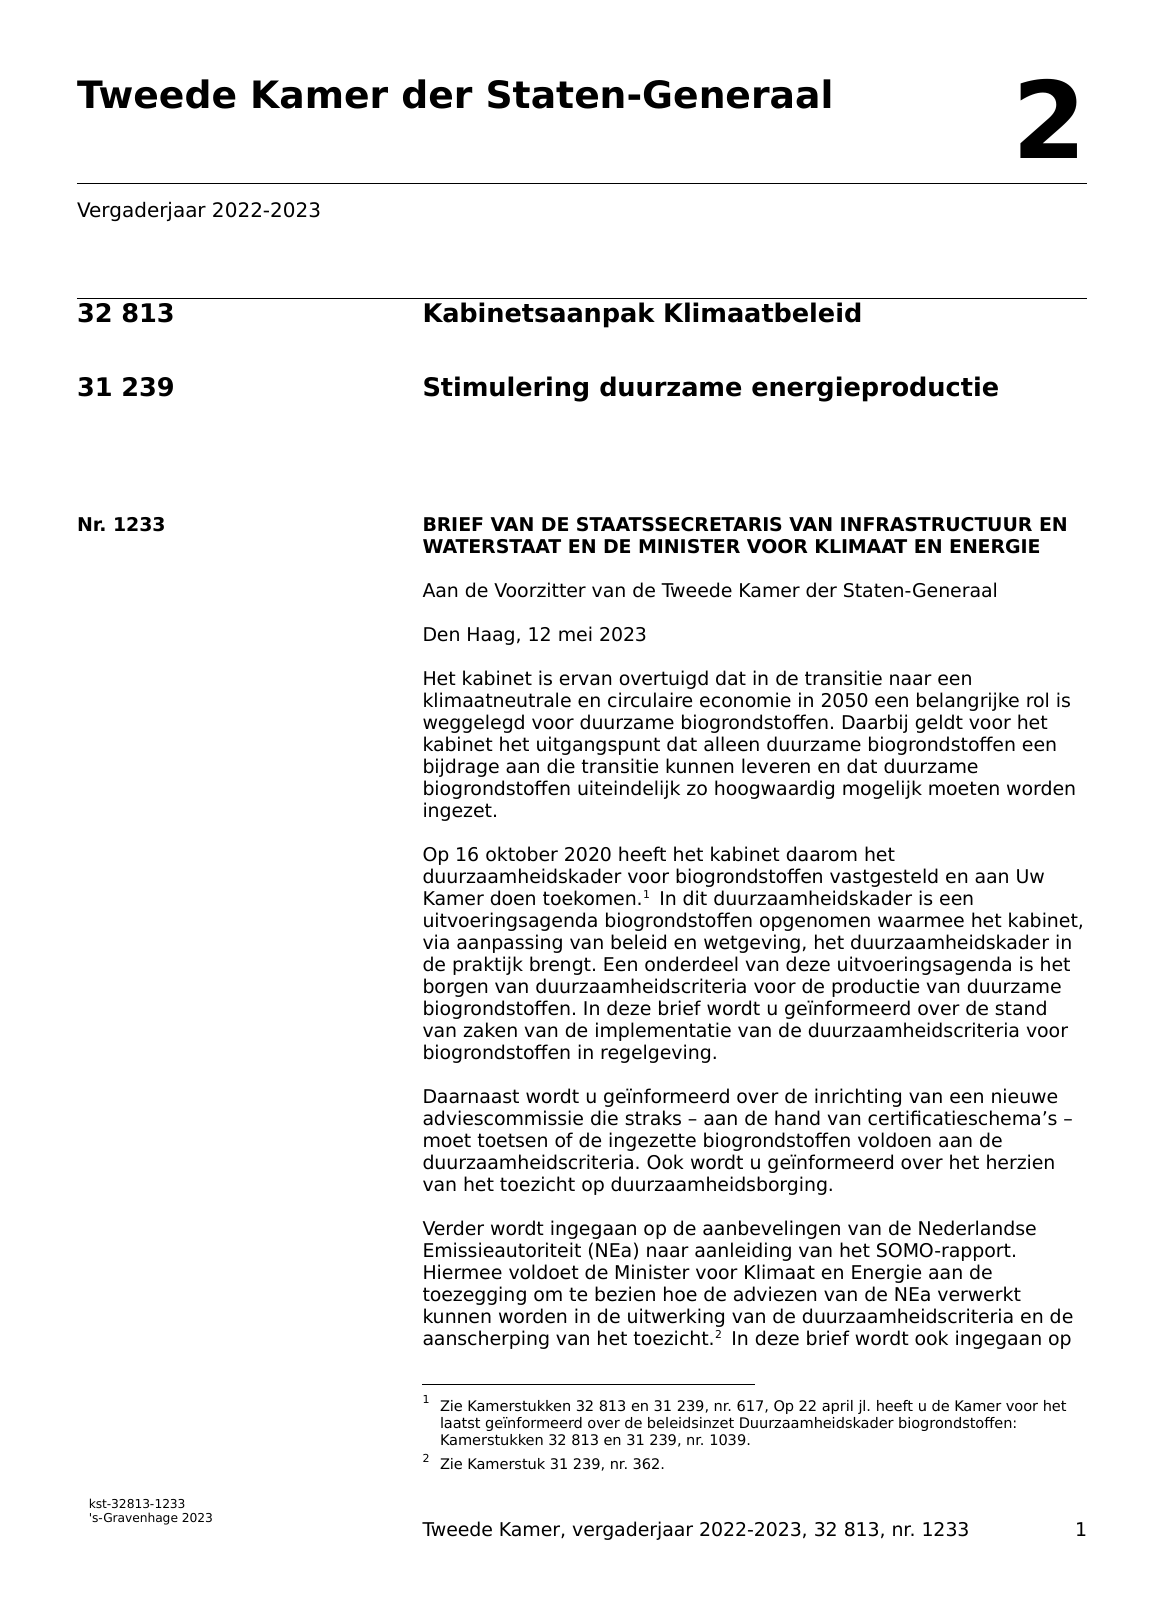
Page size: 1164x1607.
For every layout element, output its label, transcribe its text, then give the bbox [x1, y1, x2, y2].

text Daarnaast wordt u geïnformeerd over de inrichting van een nieuwe adviescommissie die straks – aan de hand van certificatieschema’s – moet toetsen of de ingezette biogrondstoffen voldoen aan de duurzaamheidscriteria. Ook wordt u geïnformeerd over het herzien van het toezicht op duurzaamheidsborging. [422, 1086, 1087, 1196]
table_header Tweede Kamer der Staten-Generaal [77, 59, 886, 183]
text Zie Kamerstuk 31 239, nr. 362. [422, 1452, 1087, 1474]
text Zie Kamerstukken 32 813 en 31 239, nr. 617, Op 22 april jl. heeft u de Kamer voor het laatst geïnformeerd over de beleidsinzet Duurzaamheidskader biogrondstoffen: Kamerstukken 32 813 en 31 239, nr. 1039. [422, 1393, 1087, 1449]
text Op 16 oktober 2020 heeft het kabinet daarom het duurzaamheidskader voor biogrondstoffen vastgesteld en aan Uw Kamer doen toekomen. In dit duurzaamheidskader is een uitvoeringsagenda biogrondstoffen opgenomen waarmee het kabinet, via aanpassing van beleid en wetgeving, het duurzaamheidskader in de praktijk brengt. Een onderdeel van deze uitvoeringsagenda is het borgen van duurzaamheidscriteria voor de productie van duurzame biogrondstoffen. In deze brief wordt u geïnformeerd over de stand van zaken van de implementatie van de duurzaamheidscriteria voor biogrondstoffen in regelgeving. [422, 844, 1087, 1064]
table_cell Vergaderjaar 2022-2023 [77, 184, 1087, 298]
subtitle 32 813 Kabinetsaanpak Klimaatbeleid [77, 299, 1087, 329]
subtitle 31 239 Stimulering duurzame energieproductie [77, 373, 1087, 403]
text Verder wordt ingegaan op de aanbevelingen van de Nederlandse Emissieautoriteit (NEa) naar aanleiding van het SOMO-rapport. Hiermee voldoet de Minister voor Klimaat en Energie aan de toezegging om te bezien hoe de adviezen van de NEa verwerkt kunnen worden in de uitwerking van de duurzaamheidscriteria en de aanscherping van het toezicht. In deze brief wordt ook ingegaan op [422, 1218, 1087, 1350]
table_header 2 [886, 59, 1087, 183]
text kst-32813-1233 [88, 1497, 323, 1511]
subtitle Nr. 1233 BRIEF VAN DE STAATSSECRETARIS VAN INFRASTRUCTUUR EN WATERSTAAT EN DE MINISTER VOOR KLIMAAT EN ENERGIE [77, 514, 1087, 558]
text Aan de Voorzitter van de Tweede Kamer der Staten-Generaal [422, 580, 1087, 602]
text Het kabinet is ervan overtuigd dat in de transitie naar een klimaatneutrale en circulaire economie in 2050 een belangrijke rol is weggelegd voor duurzame biogrondstoffen. Daarbij geldt voor het kabinet het uitgangspunt dat alleen duurzame biogrondstoffen een bijdrage aan die transitie kunnen leveren en dat duurzame biogrondstoffen uiteindelijk zo hoogwaardig mogelijk moeten worden ingezet. [422, 668, 1087, 822]
text Den Haag, 12 mei 2023 [422, 624, 1087, 646]
text 's-Gravenhage 2023 [88, 1511, 323, 1525]
